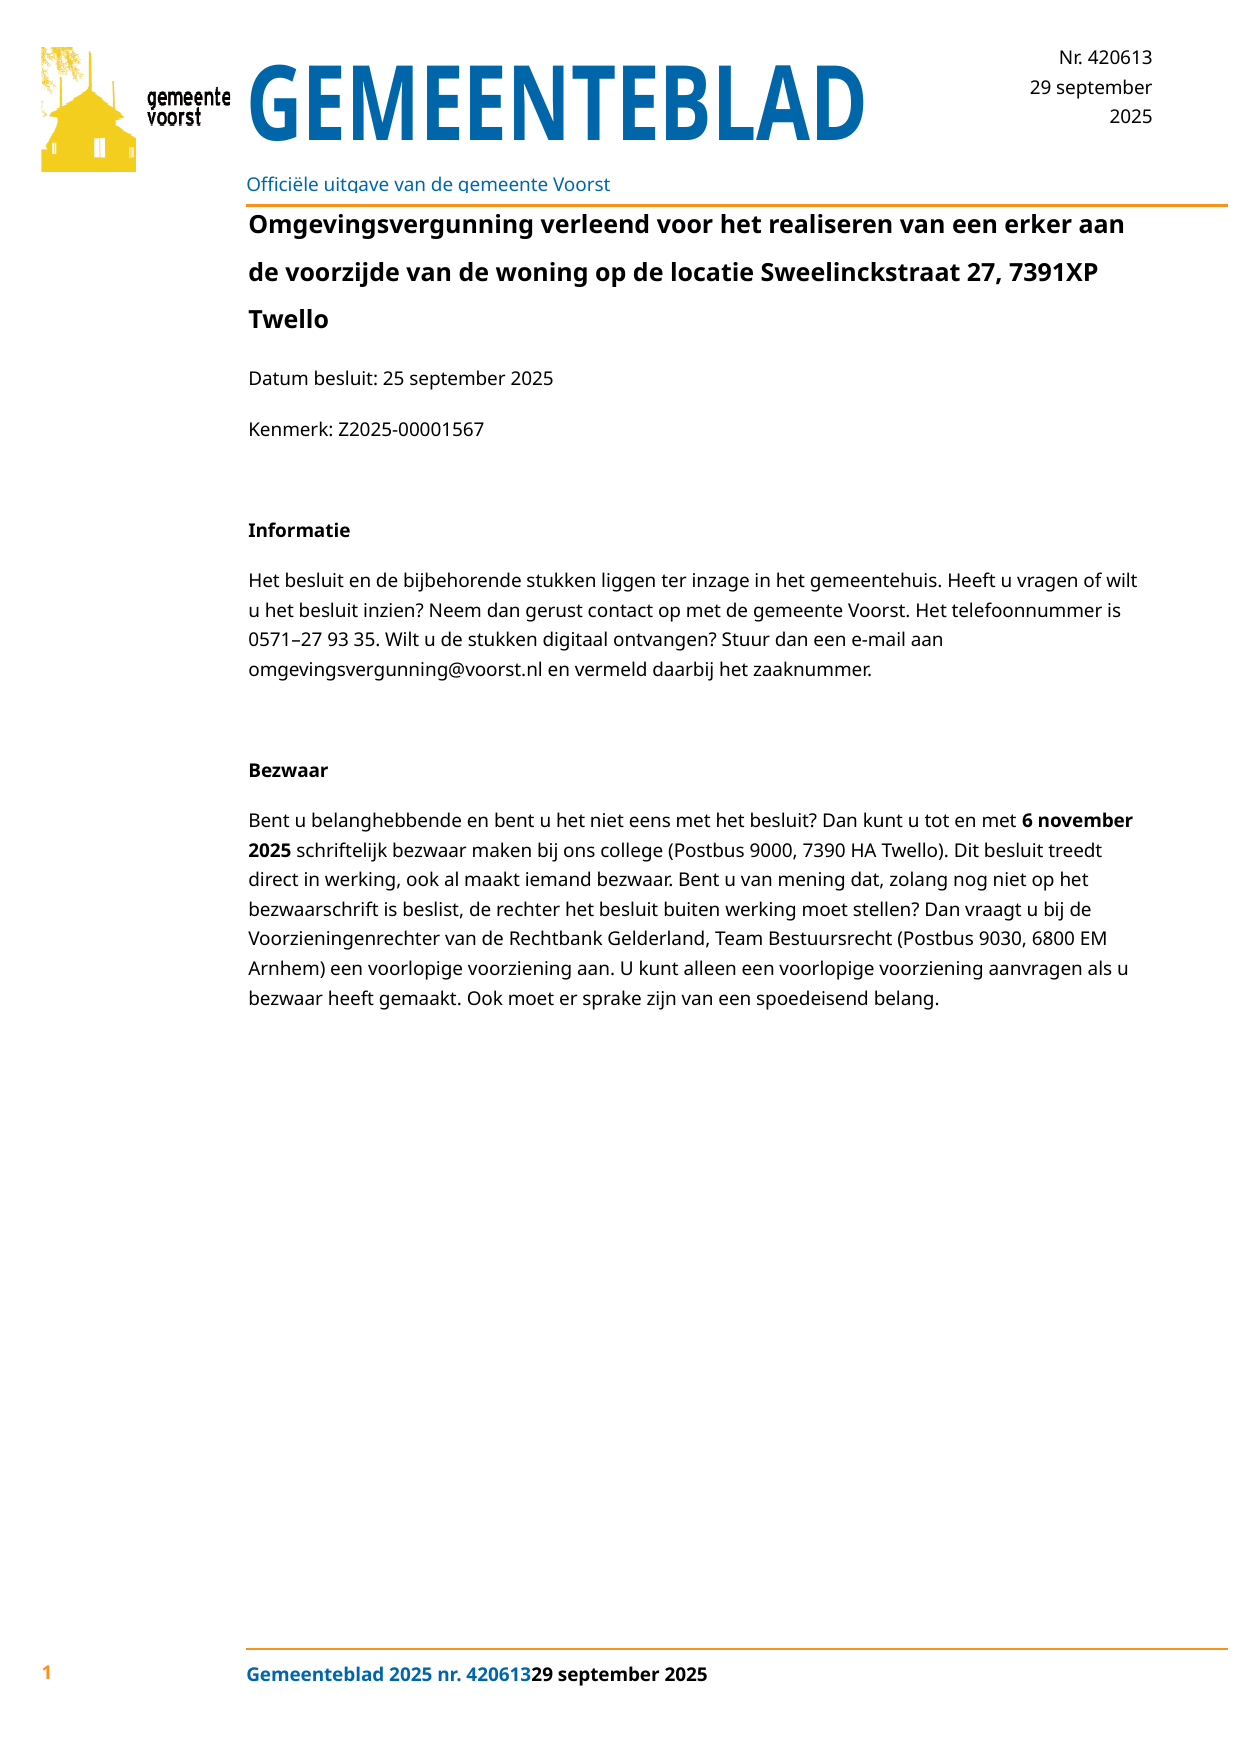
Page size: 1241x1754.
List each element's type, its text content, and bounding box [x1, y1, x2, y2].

text Bezwaar [248, 757, 1152, 782]
text Omgevingsvergunning verleend voor het realiseren van een erker aan de voorzijde van de woning op de locatie Sweelinckstraat 27, 7391XP Twello [248, 207, 1152, 336]
text Het besluit en de bijbehorende stukken liggen ter inzage in het gemeentehuis. Heeft u vragen of wilt u het besluit inzien? Neem dan gerust contact op met de gemeente Voorst. Het telefoonnummer is 0571–27 93 35. Wilt u de stukken digitaal ontvangen? Stuur dan een e-mail aan omgevingsvergunning@voorst.nl en vermeld daarbij het zaaknummer. [248, 567, 1152, 682]
text Kenmerk: Z2025-00001567 [248, 416, 1152, 442]
text Datum besluit: 25 september 2025 [248, 366, 1152, 391]
picture [41, 47, 231, 172]
text Bent u belanghebbende en bent u het niet eens met het besluit? Dan kunt u tot en met 6 november 2025 schriftelijk bezwaar maken bij ons college (Postbus 9000, 7390 HA Twello). Dit besluit treedt direct in werking, ook al maakt iemand bezwaar. Bent u van mening dat, zolang nog niet op het bezwaarschrift is beslist, de rechter het besluit buiten werking moet stellen? Dan vraagt u bij de Voorzieningenrechter van de Rechtbank Gelderland, Team Bestuursrecht (Postbus 9030, 6800 EM Arnhem) een voorlopige voorziening aan. U kunt alleen een voorlopige voorziening aanvragen als u bezwaar heeft gemaakt. Ook moet er sprake zijn van een spoedeisend belang. [248, 807, 1152, 1010]
text Informatie [248, 517, 1152, 542]
